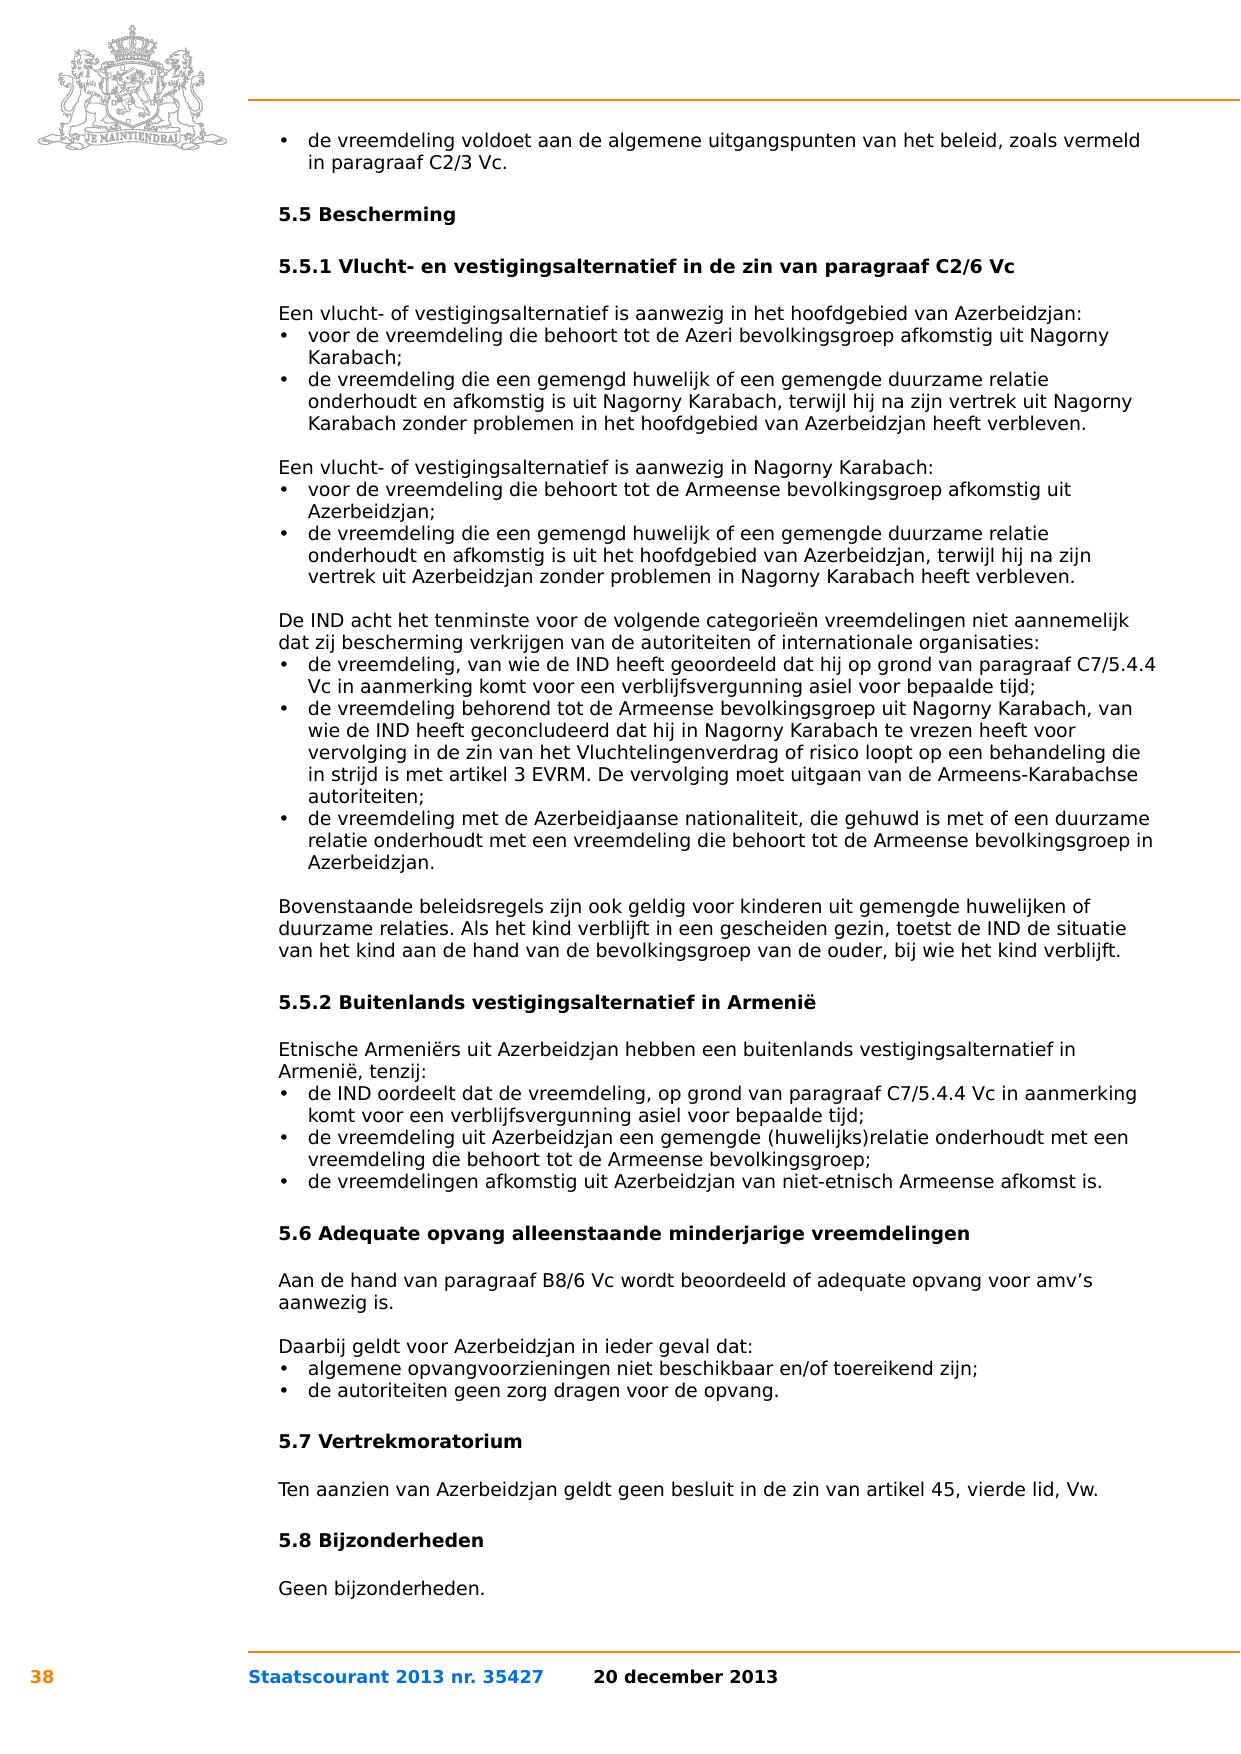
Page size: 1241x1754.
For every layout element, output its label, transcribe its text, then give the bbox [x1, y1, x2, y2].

subtitle 5.5.2 Buitenlands vestigingsalternatief in Armenië [278, 992, 1163, 1014]
text • voor de vreemdeling die behoort tot de Azeri bevolkingsgroep afkomstig uit Nagorny Karabach; [278, 325, 1163, 369]
text De IND acht het tenminste voor de volgende categorieën vreemdelingen niet aannemelijk dat zij bescherming verkrijgen van de autoriteiten of internationale organisaties: [278, 610, 1163, 654]
text • de vreemdeling met de Azerbeidjaanse nationaliteit, die gehuwd is met of een duurzame relatie onderhoudt met een vreemdeling die behoort tot de Armeense bevolkingsgroep in Azerbeidzjan. [278, 808, 1163, 874]
text • de vreemdeling die een gemengd huwelijk of een gemengde duurzame relatie onderhoudt en afkomstig is uit Nagorny Karabach, terwijl hij na zijn vertrek uit Nagorny Karabach zonder problemen in het hoofdgebied van Azerbeidzjan heeft verbleven. [278, 369, 1163, 435]
text Ten aanzien van Azerbeidzjan geldt geen besluit in de zin van artikel 45, vierde lid, Vw. [278, 1478, 1163, 1500]
text Bovenstaande beleidsregels zijn ook geldig voor kinderen uit gemengde huwelijken of duurzame relaties. Als het kind verblijft in een gescheiden gezin, toetst de IND de situatie van het kind aan de hand van de bevolkingsgroep van de ouder, bij wie het kind verblijft. [278, 896, 1163, 962]
text Een vlucht- of vestigingsalternatief is aanwezig in Nagorny Karabach: [278, 457, 1163, 478]
text • de vreemdeling voldoet aan de algemene uitgangspunten van het beleid, zoals vermeld in paragraaf C2/3 Vc. [278, 130, 1163, 174]
text Etnische Armeniërs uit Azerbeidzjan hebben een buitenlands vestigingsalternatief in Armenië, tenzij: [278, 1039, 1163, 1083]
text Geen bijzonderheden. [278, 1577, 1163, 1599]
subtitle 5.5.1 Vlucht- en vestigingsalternatief in de zin van paragraaf C2/6 Vc [278, 256, 1163, 278]
subtitle 5.6 Adequate opvang alleenstaande minderjarige vreemdelingen [278, 1223, 1163, 1245]
text • de vreemdeling die een gemengd huwelijk of een gemengde duurzame relatie onderhoudt en afkomstig is uit het hoofdgebied van Azerbeidzjan, terwijl hij na zijn vertrek uit Azerbeidzjan zonder problemen in Nagorny Karabach heeft verbleven. [278, 522, 1163, 588]
text Daarbij geldt voor Azerbeidzjan in ieder geval dat: [278, 1336, 1163, 1357]
text • voor de vreemdeling die behoort tot de Armeense bevolkingsgroep afkomstig uit Azerbeidzjan; [278, 478, 1163, 522]
subtitle 5.5 Bescherming [278, 204, 1163, 226]
text • de vreemdeling, van wie de IND heeft geoordeeld dat hij op grond van paragraaf C7/5.4.4 Vc in aanmerking komt voor een verblijfsvergunning asiel voor bepaalde tijd; [278, 654, 1163, 698]
subtitle 5.8 Bijzonderheden [278, 1530, 1163, 1552]
text • algemene opvangvoorzieningen niet beschikbaar en/of toereikend zijn; [278, 1357, 1163, 1379]
text • de autoriteiten geen zorg dragen voor de opvang. [278, 1379, 1163, 1401]
text Aan de hand van paragraaf B8/6 Vc wordt beoordeeld of adequate opvang voor amv’s aanwezig is. [278, 1270, 1163, 1314]
text • de vreemdelingen afkomstig uit Azerbeidzjan van niet-etnisch Armeense afkomst is. [278, 1171, 1163, 1193]
text • de vreemdeling behorend tot de Armeense bevolkingsgroep uit Nagorny Karabach, van wie de IND heeft geconcludeerd dat hij in Nagorny Karabach te vrezen heeft voor vervolging in de zin van het Vluchtelingenverdrag of risico loopt op een behandeling die in strijd is met artikel 3 EVRM. De vervolging moet uitgaan van de Armeens-Karabachse autoriteiten; [278, 698, 1163, 808]
text • de vreemdeling uit Azerbeidzjan een gemengde (huwelijks)relatie onderhoudt met een vreemdeling die behoort tot de Armeense bevolkingsgroep; [278, 1127, 1163, 1171]
subtitle 5.7 Vertrekmoratorium [278, 1431, 1163, 1453]
text Een vlucht- of vestigingsalternatief is aanwezig in het hoofdgebied van Azerbeidzjan: [278, 303, 1163, 325]
picture [38, 25, 227, 150]
text • de IND oordeelt dat de vreemdeling, op grond van paragraaf C7/5.4.4 Vc in aanmerking komt voor een verblijfsvergunning asiel voor bepaalde tijd; [278, 1083, 1163, 1127]
